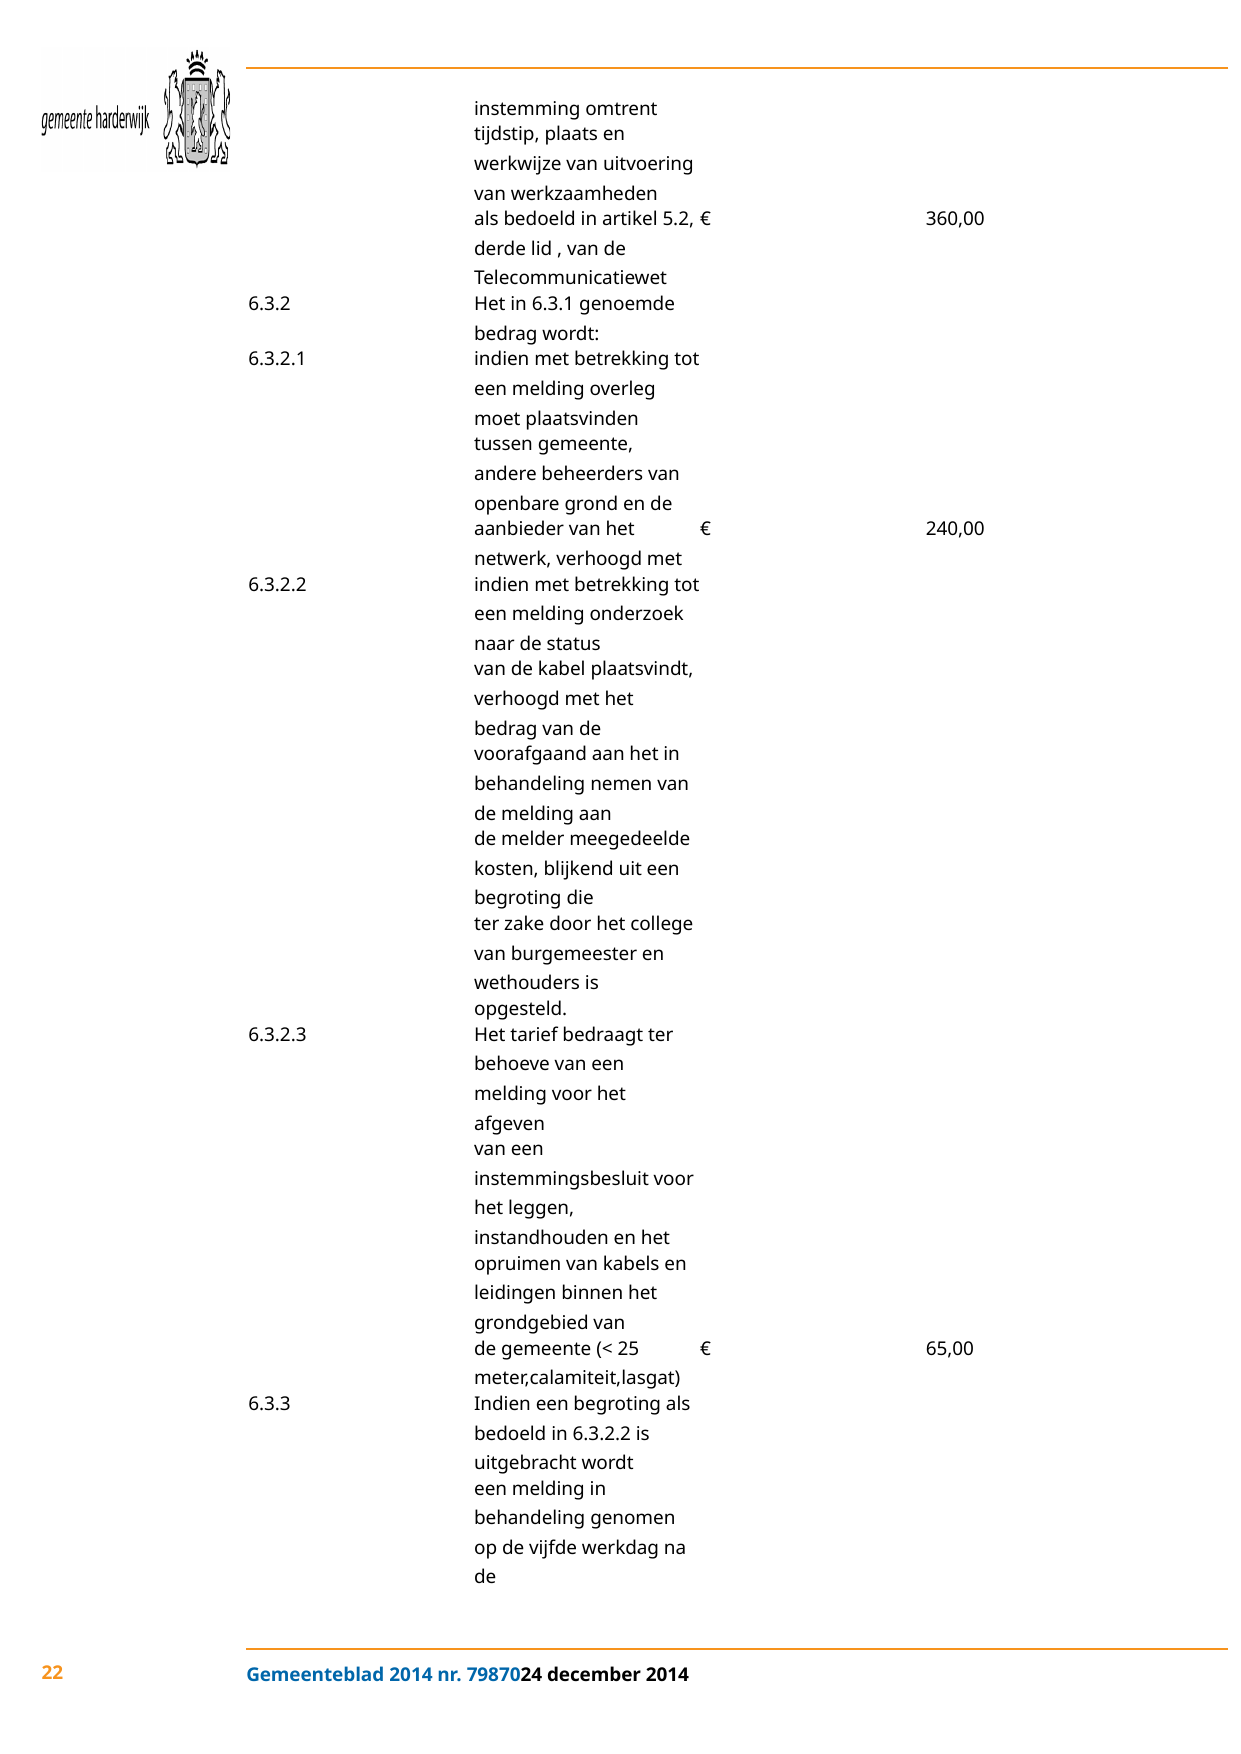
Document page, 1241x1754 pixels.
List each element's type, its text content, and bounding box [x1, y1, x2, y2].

table_cell [248, 910, 474, 995]
table_cell opruimen van kabels en leidingen binnen het grondgebied van [474, 1250, 700, 1335]
table_cell 6.3.3 [248, 1390, 474, 1475]
table_cell [926, 995, 1152, 1021]
table_cell 6.3.2.3 [248, 1021, 474, 1135]
table_cell [700, 1475, 926, 1589]
table_cell [700, 431, 926, 515]
table_cell [700, 290, 926, 346]
table_cell [248, 741, 474, 825]
table_cell tussen gemeente, andere beheerders van openbare grond en de [474, 431, 700, 515]
table_cell [926, 1135, 1152, 1250]
table_cell [926, 121, 1152, 205]
table_cell [926, 1475, 1152, 1589]
table_cell Indien een begroting als bedoeld in 6.3.2.2 is uitgebracht wordt [474, 1390, 700, 1475]
table_cell [926, 825, 1152, 910]
table_cell [700, 825, 926, 910]
table_cell [248, 121, 474, 205]
table_cell [700, 910, 926, 995]
table_cell opgesteld. [474, 995, 700, 1021]
table_cell de gemeente (< 25 meter,calamiteit,lasgat) [474, 1335, 700, 1390]
picture [41, 47, 231, 172]
table_cell [248, 995, 474, 1021]
table_cell € [700, 205, 926, 290]
table_cell 6.3.2.1 [248, 346, 474, 431]
table_cell 6.3.2.2 [248, 571, 474, 656]
table_cell een melding in behandeling genomen op de vijfde werkdag na de [474, 1475, 700, 1589]
table_cell [926, 571, 1152, 656]
table_cell [248, 1335, 474, 1390]
table_cell [926, 1250, 1152, 1335]
table_cell van de kabel plaatsvindt, verhoogd met het bedrag van de [474, 656, 700, 741]
table_cell aanbieder van het netwerk, verhoogd met [474, 515, 700, 571]
table_cell instemming omtrent [474, 95, 700, 121]
table_cell 6.3.2 [248, 290, 474, 346]
table_cell [926, 290, 1152, 346]
table_cell [700, 346, 926, 431]
table_cell [926, 1390, 1152, 1475]
table_cell [700, 95, 926, 121]
table_cell [248, 205, 474, 290]
table_cell [248, 656, 474, 741]
table_cell [926, 910, 1152, 995]
table_cell [926, 95, 1152, 121]
table_cell 65,00 [926, 1335, 1152, 1390]
table_cell [700, 1250, 926, 1335]
table_cell indien met betrekking tot een melding overleg moet plaatsvinden [474, 346, 700, 431]
table_cell [926, 431, 1152, 515]
table_cell [700, 571, 926, 656]
table_cell [926, 346, 1152, 431]
table_cell [248, 431, 474, 515]
table_cell [248, 515, 474, 571]
table_cell [700, 656, 926, 741]
table_cell [926, 1021, 1152, 1135]
table_cell indien met betrekking tot een melding onderzoek naar de status [474, 571, 700, 656]
table_cell [700, 121, 926, 205]
table_cell de melder meegedeelde kosten, blijkend uit een begroting die [474, 825, 700, 910]
table_cell [700, 1135, 926, 1250]
table_cell [700, 741, 926, 825]
table_cell van een instemmingsbesluit voor het leggen, instandhouden en het [474, 1135, 700, 1250]
table_cell [700, 1021, 926, 1135]
table_cell € [700, 515, 926, 571]
table_cell [926, 741, 1152, 825]
table_cell [248, 825, 474, 910]
table_cell [700, 995, 926, 1021]
table_cell [248, 95, 474, 121]
table_cell ter zake door het college van burgemeester en wethouders is [474, 910, 700, 995]
table_cell [926, 656, 1152, 741]
table_cell [248, 1475, 474, 1589]
table_cell voorafgaand aan het in behandeling nemen van de melding aan [474, 741, 700, 825]
table_cell tijdstip, plaats en werkwijze van uitvoering van werkzaamheden [474, 121, 700, 205]
table_cell Het in 6.3.1 genoemde bedrag wordt: [474, 290, 700, 346]
table_cell als bedoeld in artikel 5.2, derde lid , van de Telecommunicatiewet [474, 205, 700, 290]
table_cell 240,00 [926, 515, 1152, 571]
table_cell 360,00 [926, 205, 1152, 290]
table_cell [700, 1390, 926, 1475]
table_cell [248, 1250, 474, 1335]
table_cell € [700, 1335, 926, 1390]
table_cell [248, 1135, 474, 1250]
table_cell Het tarief bedraagt ter behoeve van een melding voor het afgeven [474, 1021, 700, 1135]
